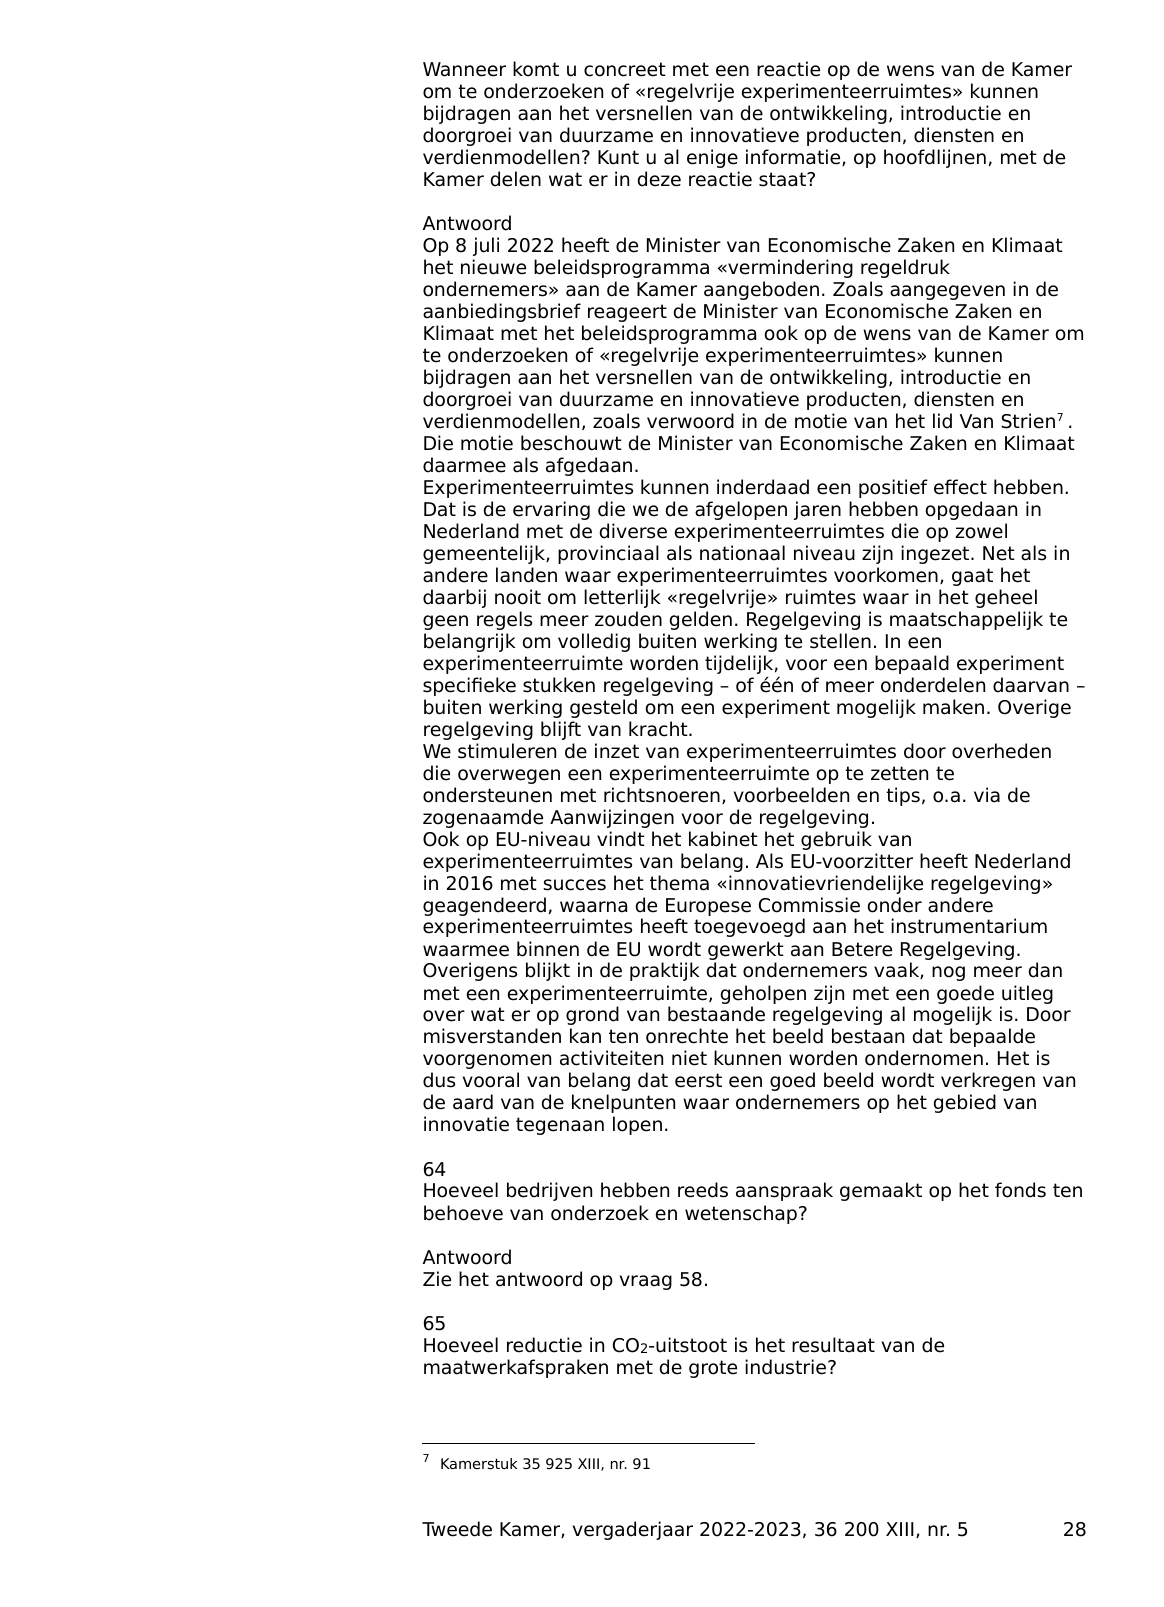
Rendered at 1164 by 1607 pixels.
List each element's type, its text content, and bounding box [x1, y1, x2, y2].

text Antwoord [422, 1247, 1087, 1268]
text 65 [422, 1313, 1087, 1335]
text Experimenteerruimtes kunnen inderdaad een positief effect hebben. Dat is de ervaring die we de afgelopen jaren hebben opgedaan in Nederland met de diverse experimenteerruimtes die op zowel gemeentelijk, provinciaal als nationaal niveau zijn ingezet. Net als in andere landen waar experimenteerruimtes voorkomen, gaat het daarbij nooit om letterlijk «regelvrije» ruimtes waar in het geheel geen regels meer zouden gelden. Regelgeving is maatschappelijk te belangrijk om volledig buiten werking te stellen. In een experimenteerruimte worden tijdelijk, voor een bepaald experiment specifieke stukken regelgeving – of één of meer onderdelen daarvan – buiten werking gesteld om een experiment mogelijk maken. Overige regelgeving blijft van kracht. [422, 477, 1087, 741]
text Antwoord [422, 213, 1087, 235]
text 64 [422, 1158, 1087, 1180]
text Wanneer komt u concreet met een reactie op de wens van de Kamer om te onderzoeken of «regelvrije experimenteerruimtes» kunnen bijdragen aan het versnellen van de ontwikkeling, introductie en doorgroei van duurzame en innovatieve producten, diensten en verdienmodellen? Kunt u al enige informatie, op hoofdlijnen, met de Kamer delen wat er in deze reactie staat? [422, 59, 1087, 191]
text Kamerstuk 35 925 XIII, nr. 91 [422, 1452, 1087, 1474]
text Overigens blijkt in de praktijk dat ondernemers vaak, nog meer dan met een experimenteerruimte, geholpen zijn met een goede uitleg over wat er op grond van bestaande regelgeving al mogelijk is. Door misverstanden kan ten onrechte het beeld bestaan dat bepaalde voorgenomen activiteiten niet kunnen worden ondernomen. Het is dus vooral van belang dat eerst een goed beeld wordt verkregen van de aard van de knelpunten waar ondernemers op het gebied van innovatie tegenaan lopen. [422, 960, 1087, 1136]
text Hoeveel bedrijven hebben reeds aanspraak gemaakt op het fonds ten behoeve van onderzoek en wetenschap? [422, 1180, 1087, 1224]
text Op 8 juli 2022 heeft de Minister van Economische Zaken en Klimaat het nieuwe beleidsprogramma «vermindering regeldruk ondernemers» aan de Kamer aangeboden. Zoals aangegeven in de aanbiedingsbrief reageert de Minister van Economische Zaken en Klimaat met het beleidsprogramma ook op de wens van de Kamer om te onderzoeken of «regelvrije experimenteerruimtes» kunnen bijdragen aan het versnellen van de ontwikkeling, introductie en doorgroei van duurzame en innovatieve producten, diensten en verdienmodellen, zoals verwoord in de motie van het lid Van Strien. Die motie beschouwt de Minister van Economische Zaken en Klimaat daarmee als afgedaan. [422, 235, 1087, 477]
text Hoeveel reductie in CO2-uitstoot is het resultaat van de maatwerkafspraken met de grote industrie? [422, 1335, 1087, 1379]
text Ook op EU-niveau vindt het kabinet het gebruik van experimenteerruimtes van belang. Als EU-voorzitter heeft Nederland in 2016 met succes het thema «innovatievriendelijke regelgeving» geagendeerd, waarna de Europese Commissie onder andere experimenteerruimtes heeft toegevoegd aan het instrumentarium waarmee binnen de EU wordt gewerkt aan Betere Regelgeving. [422, 828, 1087, 960]
text Zie het antwoord op vraag 58. [422, 1268, 1087, 1291]
text We stimuleren de inzet van experimenteerruimtes door overheden die overwegen een experimenteerruimte op te zetten te ondersteunen met richtsnoeren, voorbeelden en tips, o.a. via de zogenaamde Aanwijzingen voor de regelgeving. [422, 741, 1087, 828]
